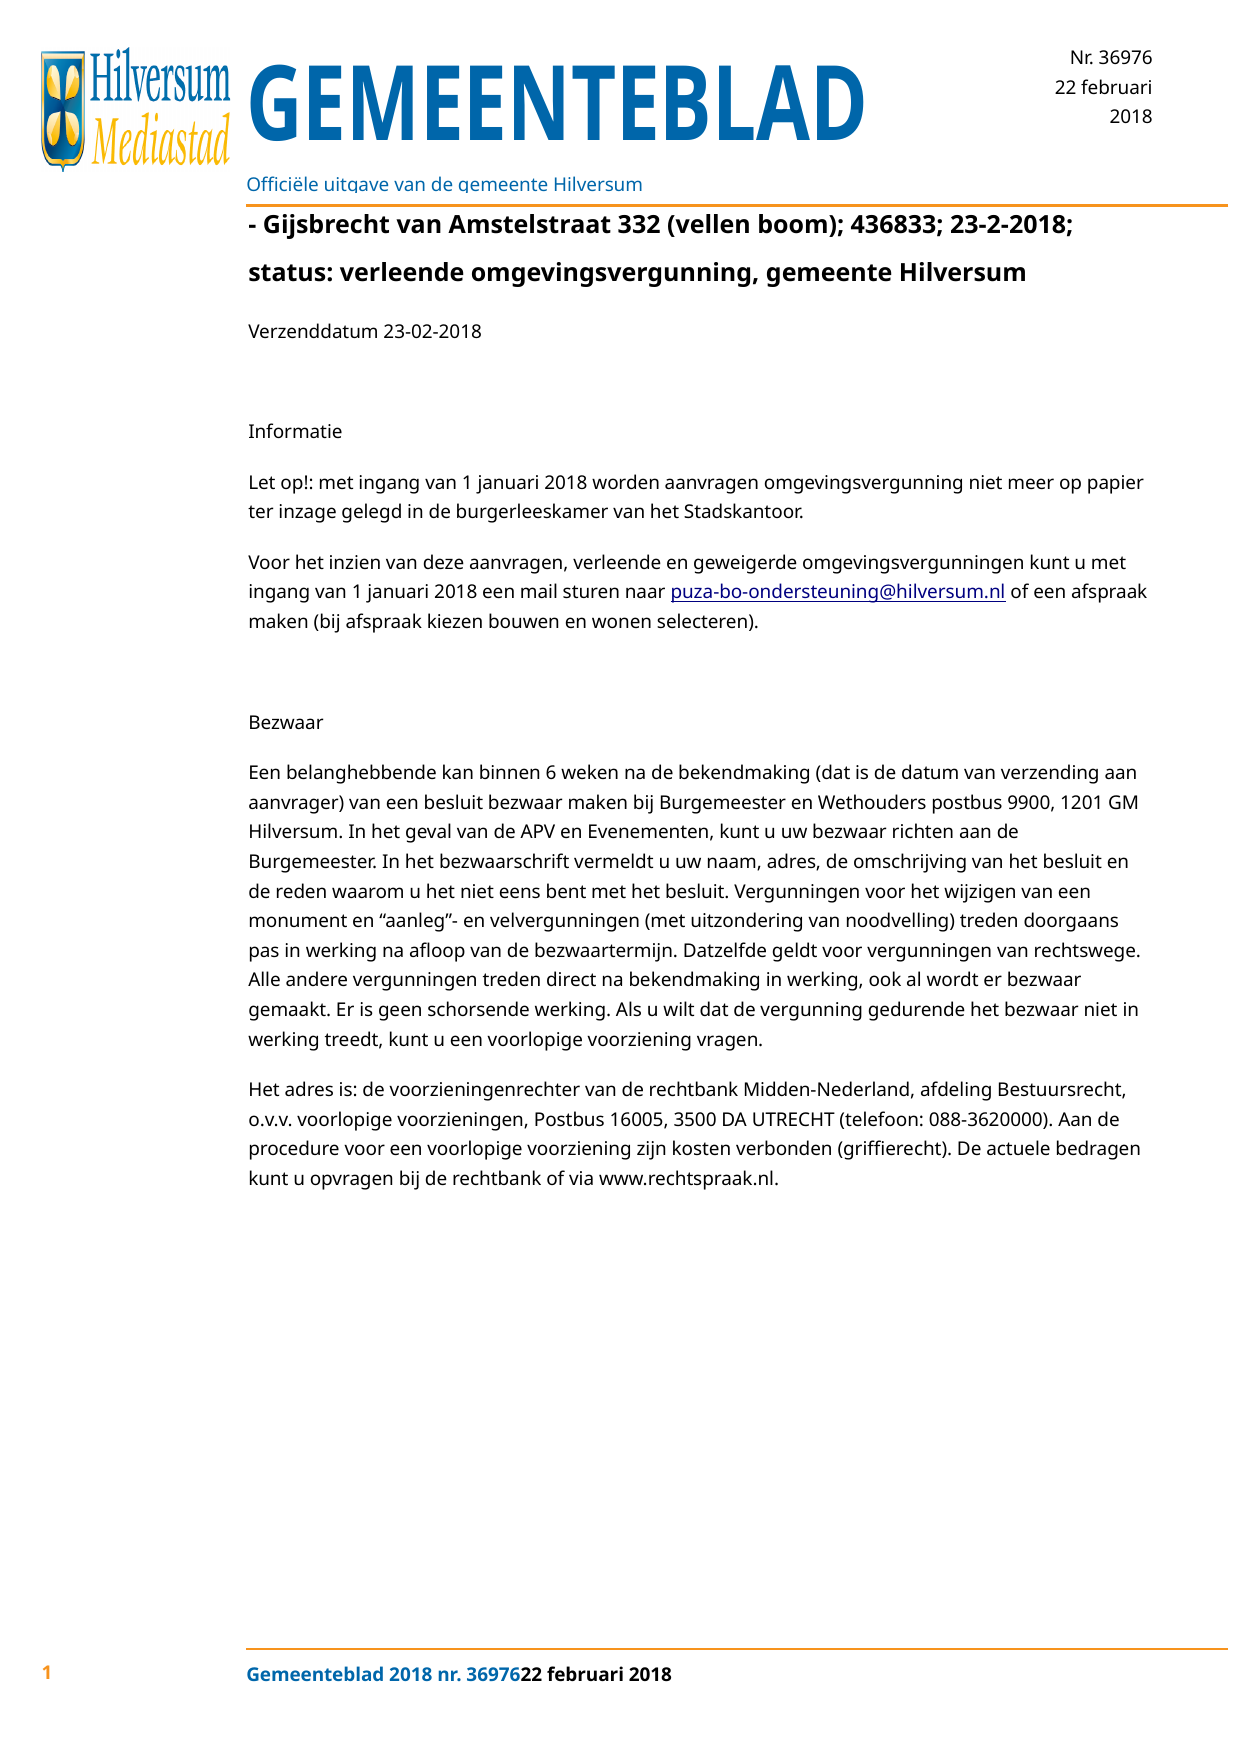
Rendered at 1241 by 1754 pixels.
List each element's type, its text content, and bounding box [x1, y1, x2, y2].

text Het adres is: de voorzieningenrechter van de rechtbank Midden-Nederland, afdeling Bestuursrecht, o.v.v. voorlopige voorzieningen, Postbus 16005, 3500 DA UTRECHT (telefoon: 088-3620000). Aan de procedure voor een voorlopige voorziening zijn kosten verbonden (griffierecht). De actuele bedragen kunt u opvragen bij de rechtbank of via www.rechtspraak.nl. [248, 1076, 1152, 1191]
text Een belanghebbende kan binnen 6 weken na de bekendmaking (dat is de datum van verzending aan aanvrager) van een besluit bezwaar maken bij Burgemeester en Wethouders postbus 9900, 1201 GM Hilversum. In het geval van de APV en Evenementen, kunt u uw bezwaar richten aan de Burgemeester. In het bezwaarschrift vermeldt u uw naam, adres, de omschrijving van het besluit en de reden waarom u het niet eens bent met het besluit. Vergunningen voor het wijzigen van een monument en “aanleg”- en velvergunningen (met uitzondering van noodvelling) treden doorgaans pas in werking na afloop van de bezwaartermijn. Datzelfde geldt voor vergunningen van rechtswege. Alle andere vergunningen treden direct na bekendmaking in werking, ook al wordt er bezwaar gemaakt. Er is geen schorsende werking. Als u wilt dat de vergunning gedurende het bezwaar niet in werking treedt, kunt u een voorlopige voorziening vragen. [248, 759, 1152, 1052]
text Verzenddatum 23-02-2018 [248, 318, 1152, 344]
text Bezwaar [248, 709, 1152, 735]
picture [41, 47, 231, 172]
text - Gijsbrecht van Amstelstraat 332 (vellen boom); 436833; 23-2-2018; status: verleende omgevingsvergunning, gemeente Hilversum [248, 207, 1152, 288]
text Let op!: met ingang van 1 januari 2018 worden aanvragen omgevingsvergunning niet meer op papier ter inzage gelegd in de burgerleeskamer van het Stadskantoor. [248, 469, 1152, 524]
text Voor het inzien van deze aanvragen, verleende en geweigerde omgevingsvergunningen kunt u met ingang van 1 januari 2018 een mail sturen naar puza-bo-ondersteuning@hilversum.nl of een afspraak maken (bij afspraak kiezen bouwen en wonen selecteren). [248, 549, 1152, 634]
text Informatie [248, 419, 1152, 444]
